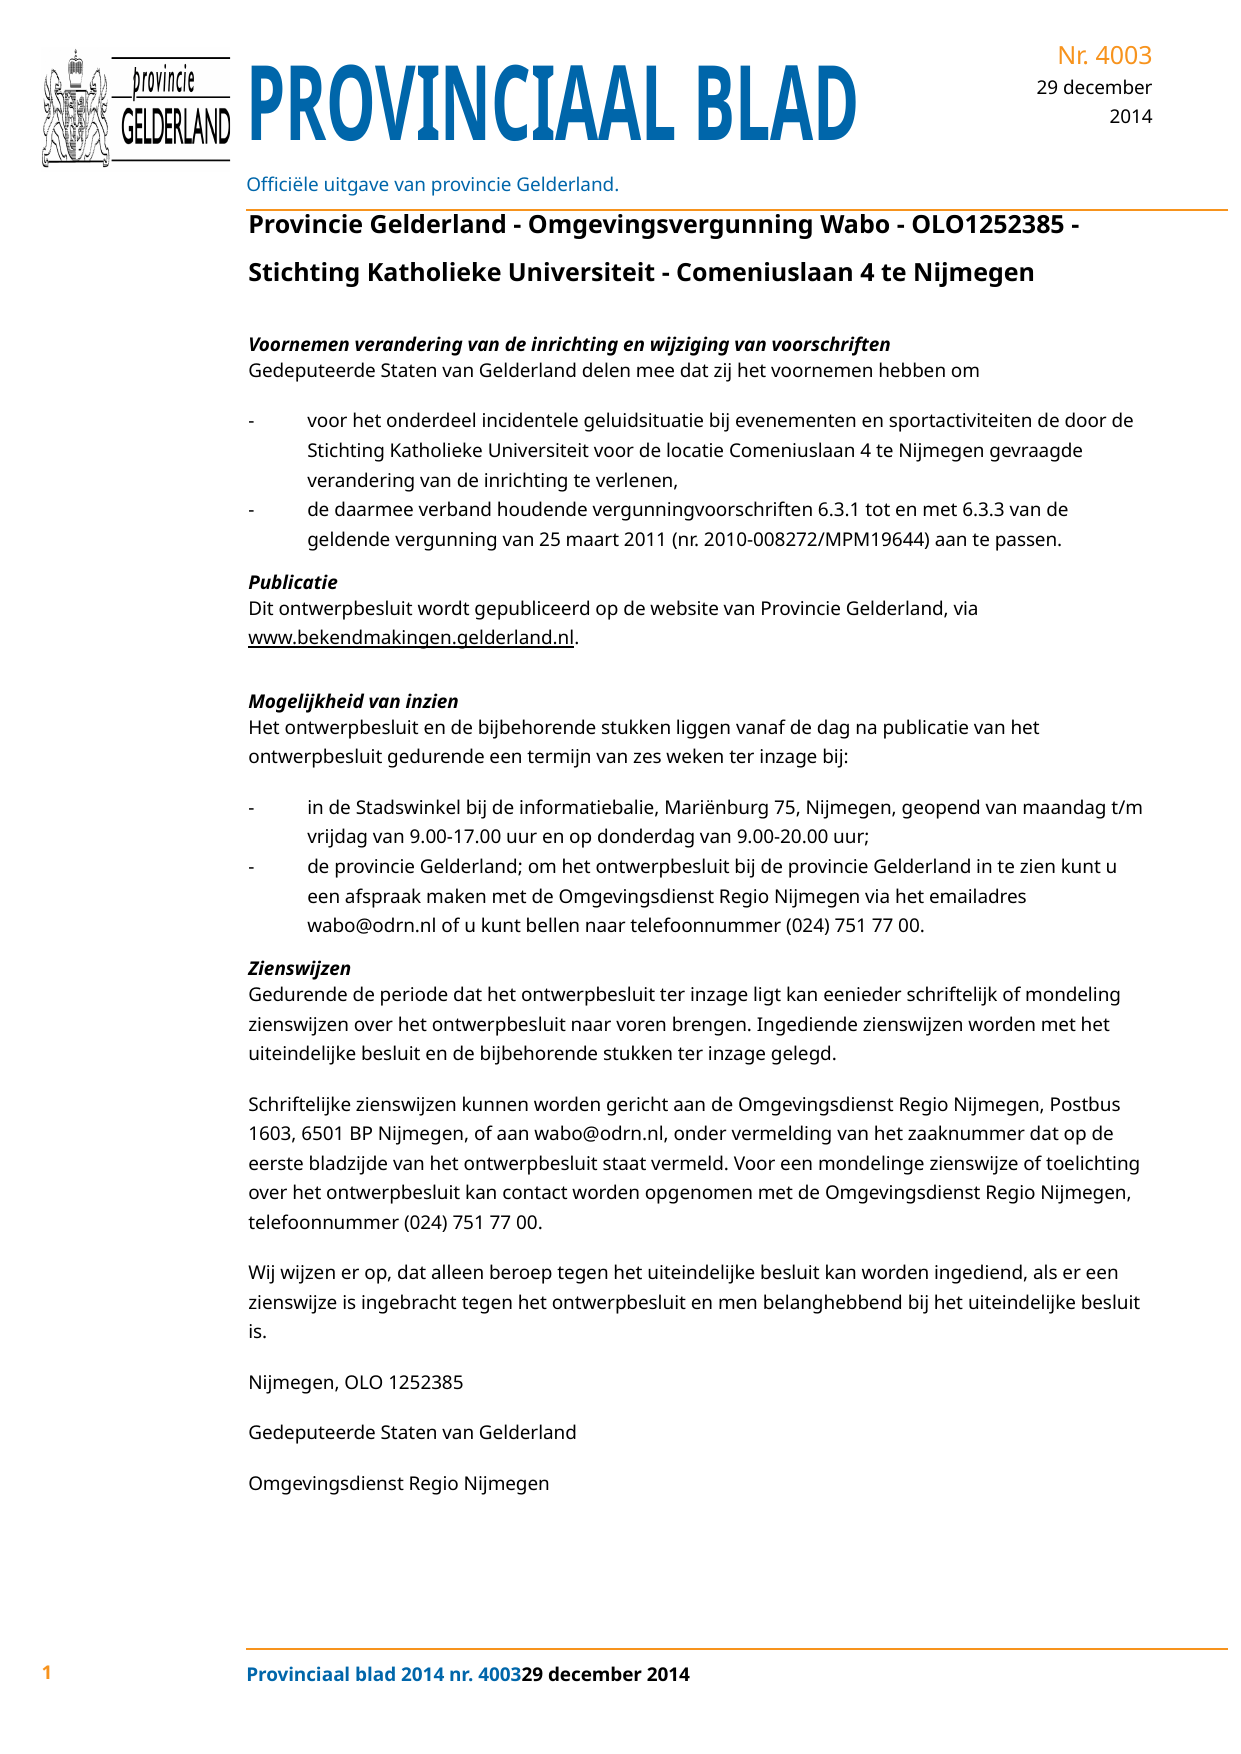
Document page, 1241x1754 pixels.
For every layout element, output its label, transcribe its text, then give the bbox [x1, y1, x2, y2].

text Nijmegen, OLO 1252385 [248, 1369, 1152, 1395]
text Het ontwerpbesluit en de bijbehorende stukken liggen vanaf de dag na publicatie van het ontwerpbesluit gedurende een termijn van zes weken ter inzage bij: [248, 714, 1152, 769]
text Wij wijzen er op, dat alleen beroep tegen het uiteindelijke besluit kan worden ingediend, als er een zienswijze is ingebracht tegen het ontwerpbesluit en men belanghebbend bij het uiteindelijke besluit is. [248, 1259, 1152, 1344]
text Mogelijkheid van inzien [248, 688, 1152, 714]
list de provincie Gelderland; om het ontwerpbesluit bij de provincie Gelderland in te zien kunt u een afspraak maken met de Omgevingsdienst Regio Nijmegen via het emailadres wabo@odrn.nl of u kunt bellen naar telefoonnummer (024) 751 77 00. [248, 853, 1152, 938]
list de daarmee verband houdende vergunningvoorschriften 6.3.1 tot en met 6.3.3 van de geldende vergunning van 25 maart 2011 (nr. 2010-008272/MPM19644) aan te passen. [248, 496, 1152, 552]
text Dit ontwerpbesluit wordt gepubliceerd op de website van Provincie Gelderland, via www.bekendmakingen.gelderland.nl. [248, 595, 1152, 650]
text Gedurende de periode dat het ontwerpbesluit ter inzage ligt kan eenieder schriftelijk of mondeling zienswijzen over het ontwerpbesluit naar voren brengen. Ingediende zienswijzen worden met het uiteindelijke besluit en de bijbehorende stukken ter inzage gelegd. [248, 981, 1152, 1066]
text Gedeputeerde Staten van Gelderland delen mee dat zij het voornemen hebben om [248, 357, 1152, 383]
text Voornemen verandering van de inrichting en wijziging van voorschriften [248, 331, 1152, 357]
text Gedeputeerde Staten van Gelderland [248, 1419, 1152, 1445]
text Zienswijzen [248, 956, 1152, 981]
text Omgevingsdienst Regio Nijmegen [248, 1470, 1152, 1496]
text Provincie Gelderland - Omgevingsvergunning Wabo - OLO1252385 - Stichting Katholieke Universiteit - Comeniuslaan 4 te Nijmegen [248, 211, 1152, 288]
list voor het onderdeel incidentele geluidsituatie bij evenementen en sportactiviteiten de door de Stichting Katholieke Universiteit voor de locatie Comeniuslaan 4 te Nijmegen gevraagde verandering van de inrichting te verlenen, [248, 408, 1152, 492]
text Publicatie [248, 569, 1152, 595]
list in de Stadswinkel bij de informatiebalie, Mariënburg 75, Nijmegen, geopend van maandag t/m vrijdag van 9.00-17.00 uur en op donderdag van 9.00-20.00 uur; [248, 794, 1152, 849]
text Schriftelijke zienswijzen kunnen worden gericht aan de Omgevingsdienst Regio Nijmegen, Postbus 1603, 6501 BP Nijmegen, of aan wabo@odrn.nl, onder vermelding van het zaaknummer dat op de eerste bladzijde van het ontwerpbesluit staat vermeld. Voor een mondelinge zienswijze of toelichting over het ontwerpbesluit kan contact worden opgenomen met de Omgevingsdienst Regio Nijmegen, telefoonnummer (024) 751 77 00. [248, 1091, 1152, 1235]
picture [41, 47, 231, 172]
